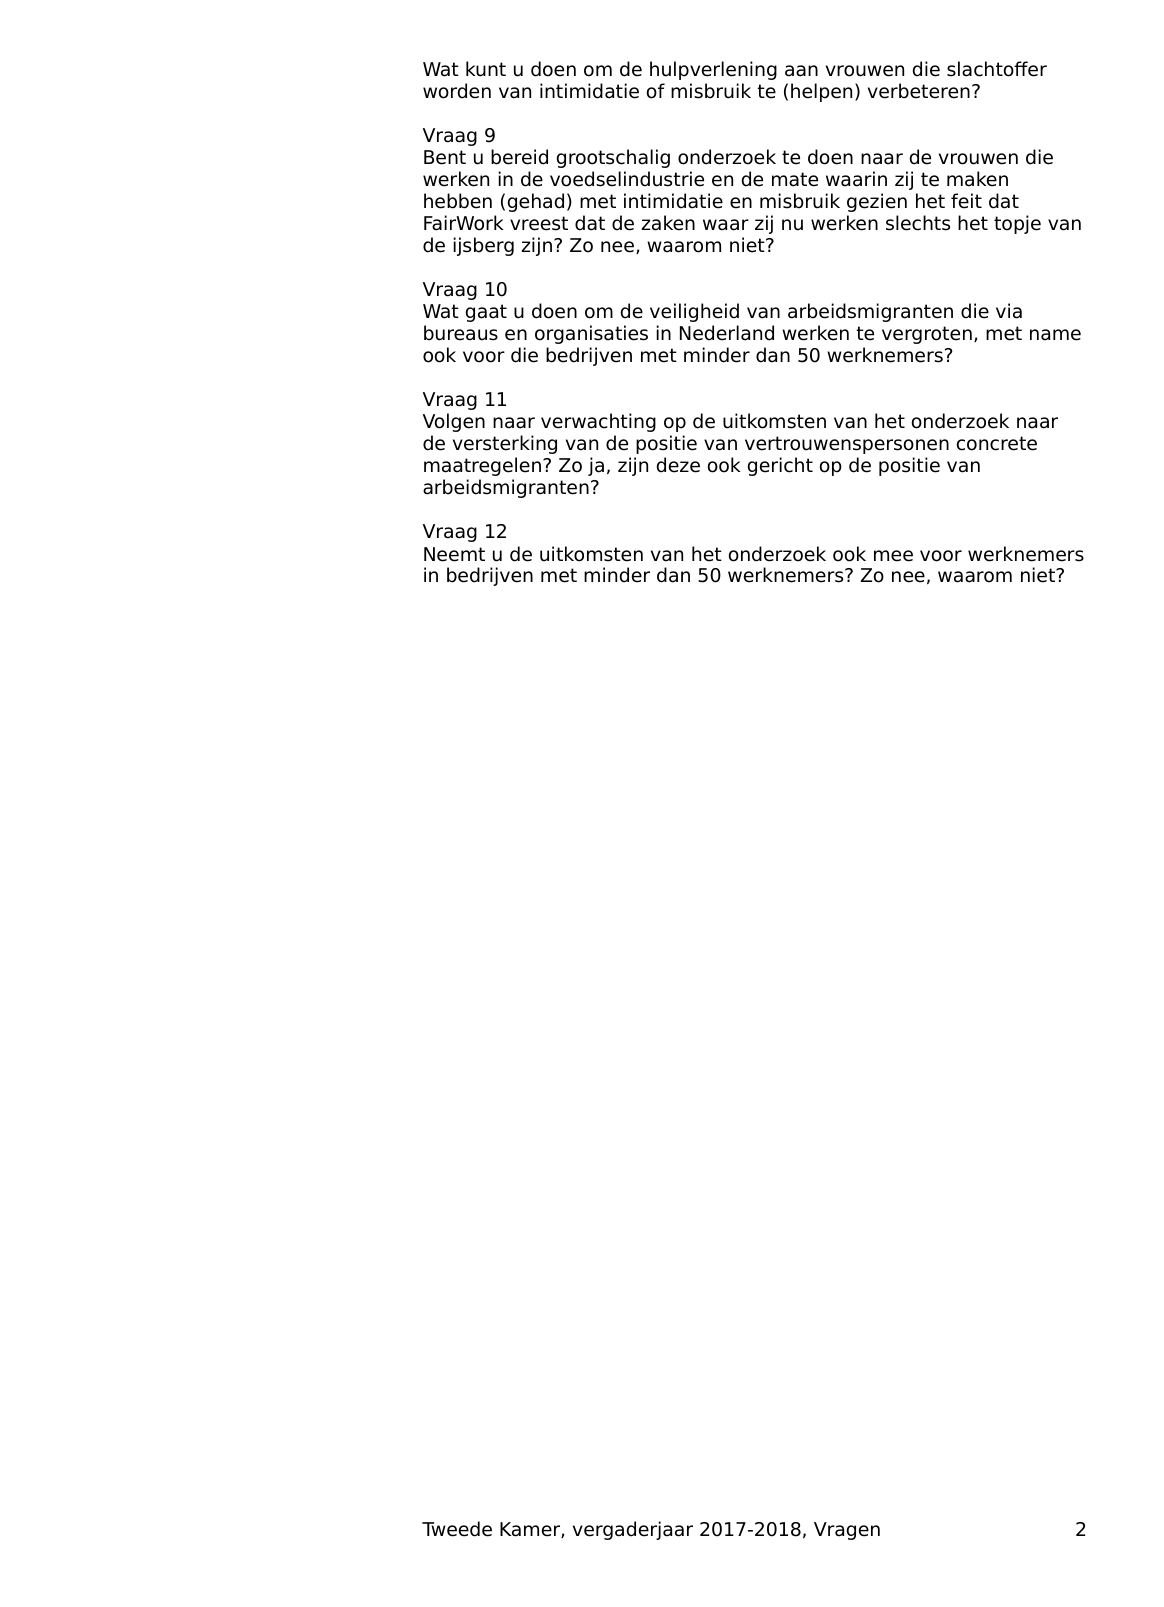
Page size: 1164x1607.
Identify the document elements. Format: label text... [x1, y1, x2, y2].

text Vraag 9 [422, 125, 1087, 147]
text Vraag 11 [422, 389, 1087, 411]
text Neemt u de uitkomsten van het onderzoek ook mee voor werknemers in bedrijven met minder dan 50 werknemers? Zo nee, waarom niet? [422, 543, 1087, 587]
text Bent u bereid grootschalig onderzoek te doen naar de vrouwen die werken in de voedselindustrie en de mate waarin zij te maken hebben (gehad) met intimidatie en misbruik gezien het feit dat FairWork vreest dat de zaken waar zij nu werken slechts het topje van de ijsberg zijn? Zo nee, waarom niet? [422, 147, 1087, 257]
text Wat kunt u doen om de hulpverlening aan vrouwen die slachtoffer worden van intimidatie of misbruik te (helpen) verbeteren? [422, 59, 1087, 103]
text Volgen naar verwachting op de uitkomsten van het onderzoek naar de versterking van de positie van vertrouwenspersonen concrete maatregelen? Zo ja, zijn deze ook gericht op de positie van arbeidsmigranten? [422, 411, 1087, 499]
text Wat gaat u doen om de veiligheid van arbeidsmigranten die via bureaus en organisaties in Nederland werken te vergroten, met name ook voor die bedrijven met minder dan 50 werknemers? [422, 301, 1087, 367]
text Vraag 12 [422, 521, 1087, 543]
text Vraag 10 [422, 279, 1087, 301]
